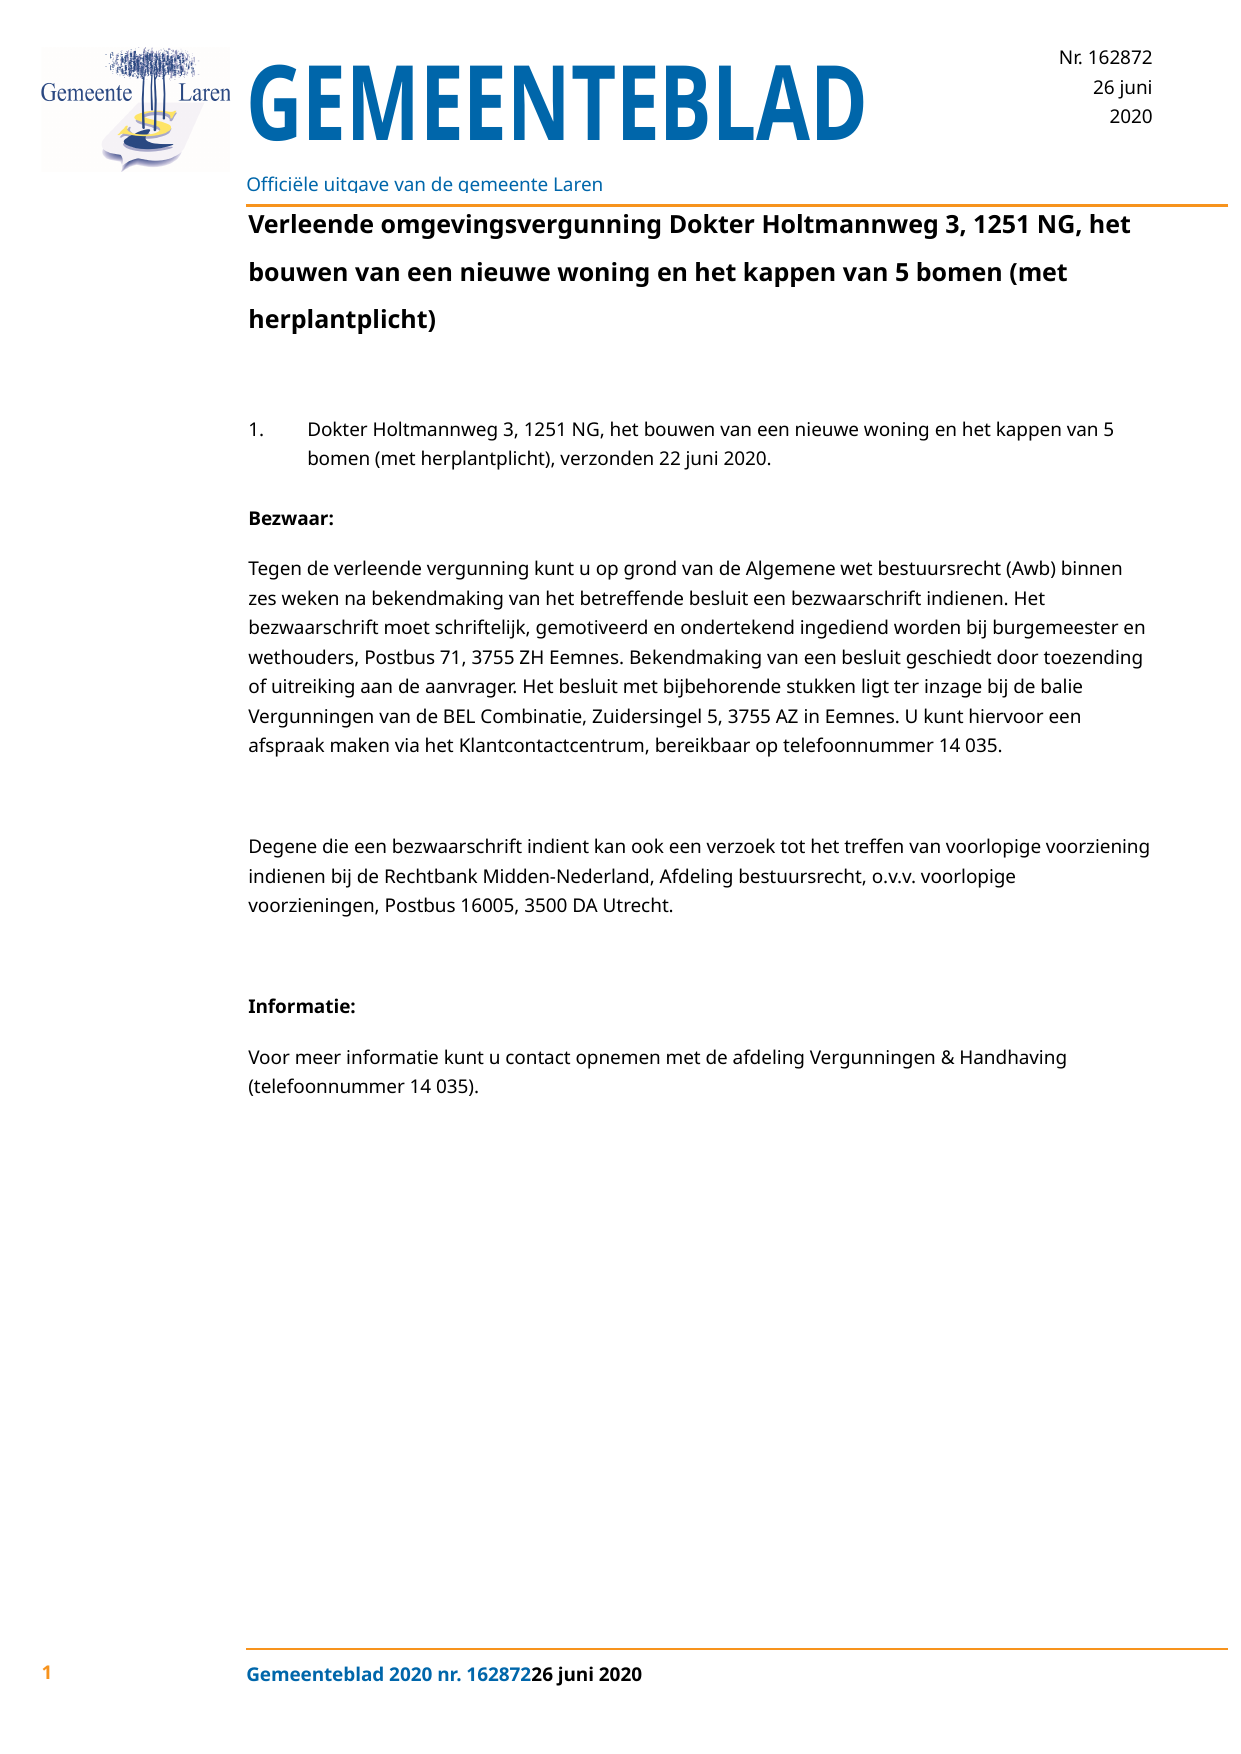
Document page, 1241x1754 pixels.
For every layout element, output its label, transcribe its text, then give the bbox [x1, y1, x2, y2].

list Dokter Holtmannweg 3, 1251 NG, het bouwen van een nieuwe woning en het kappen van 5 bomen (met herplantplicht), verzonden 22 juni 2020. [248, 416, 1152, 471]
text Voor meer informatie kunt u contact opnemen met de afdeling Vergunningen & Handhaving (telefoonnummer 14 035). [248, 1044, 1152, 1099]
picture [41, 47, 231, 172]
text Bezwaar: [248, 505, 1152, 530]
text Degene die een bezwaarschrift indient kan ook een verzoek tot het treffen van voorlopige voorziening indienen bij de Rechtbank Midden-Nederland, Afdeling bestuursrecht, o.v.v. voorlopige voorzieningen, Postbus 16005, 3500 DA Utrecht. [248, 833, 1152, 918]
text Verleende omgevingsvergunning Dokter Holtmannweg 3, 1251 NG, het bouwen van een nieuwe woning en het kappen van 5 bomen (met herplantplicht) [248, 207, 1152, 336]
text Tegen de verleende vergunning kunt u op grond van de Algemene wet bestuursrecht (Awb) binnen zes weken na bekendmaking van het betreffende besluit een bezwaarschrift indienen. Het bezwaarschrift moet schriftelijk, gemotiveerd en ondertekend ingediend worden bij burgemeester en wethouders, Postbus 71, 3755 ZH Eemnes. Bekendmaking van een besluit geschiedt door toezending of uitreiking aan de aanvrager. Het besluit met bijbehorende stukken ligt ter inzage bij de balie Vergunningen van de BEL Combinatie, Zuidersingel 5, 3755 AZ in Eemnes. U kunt hiervoor een afspraak maken via het Klantcontactcentrum, bereikbaar op telefoonnummer 14 035. [248, 555, 1152, 758]
text Informatie: [248, 993, 1152, 1019]
